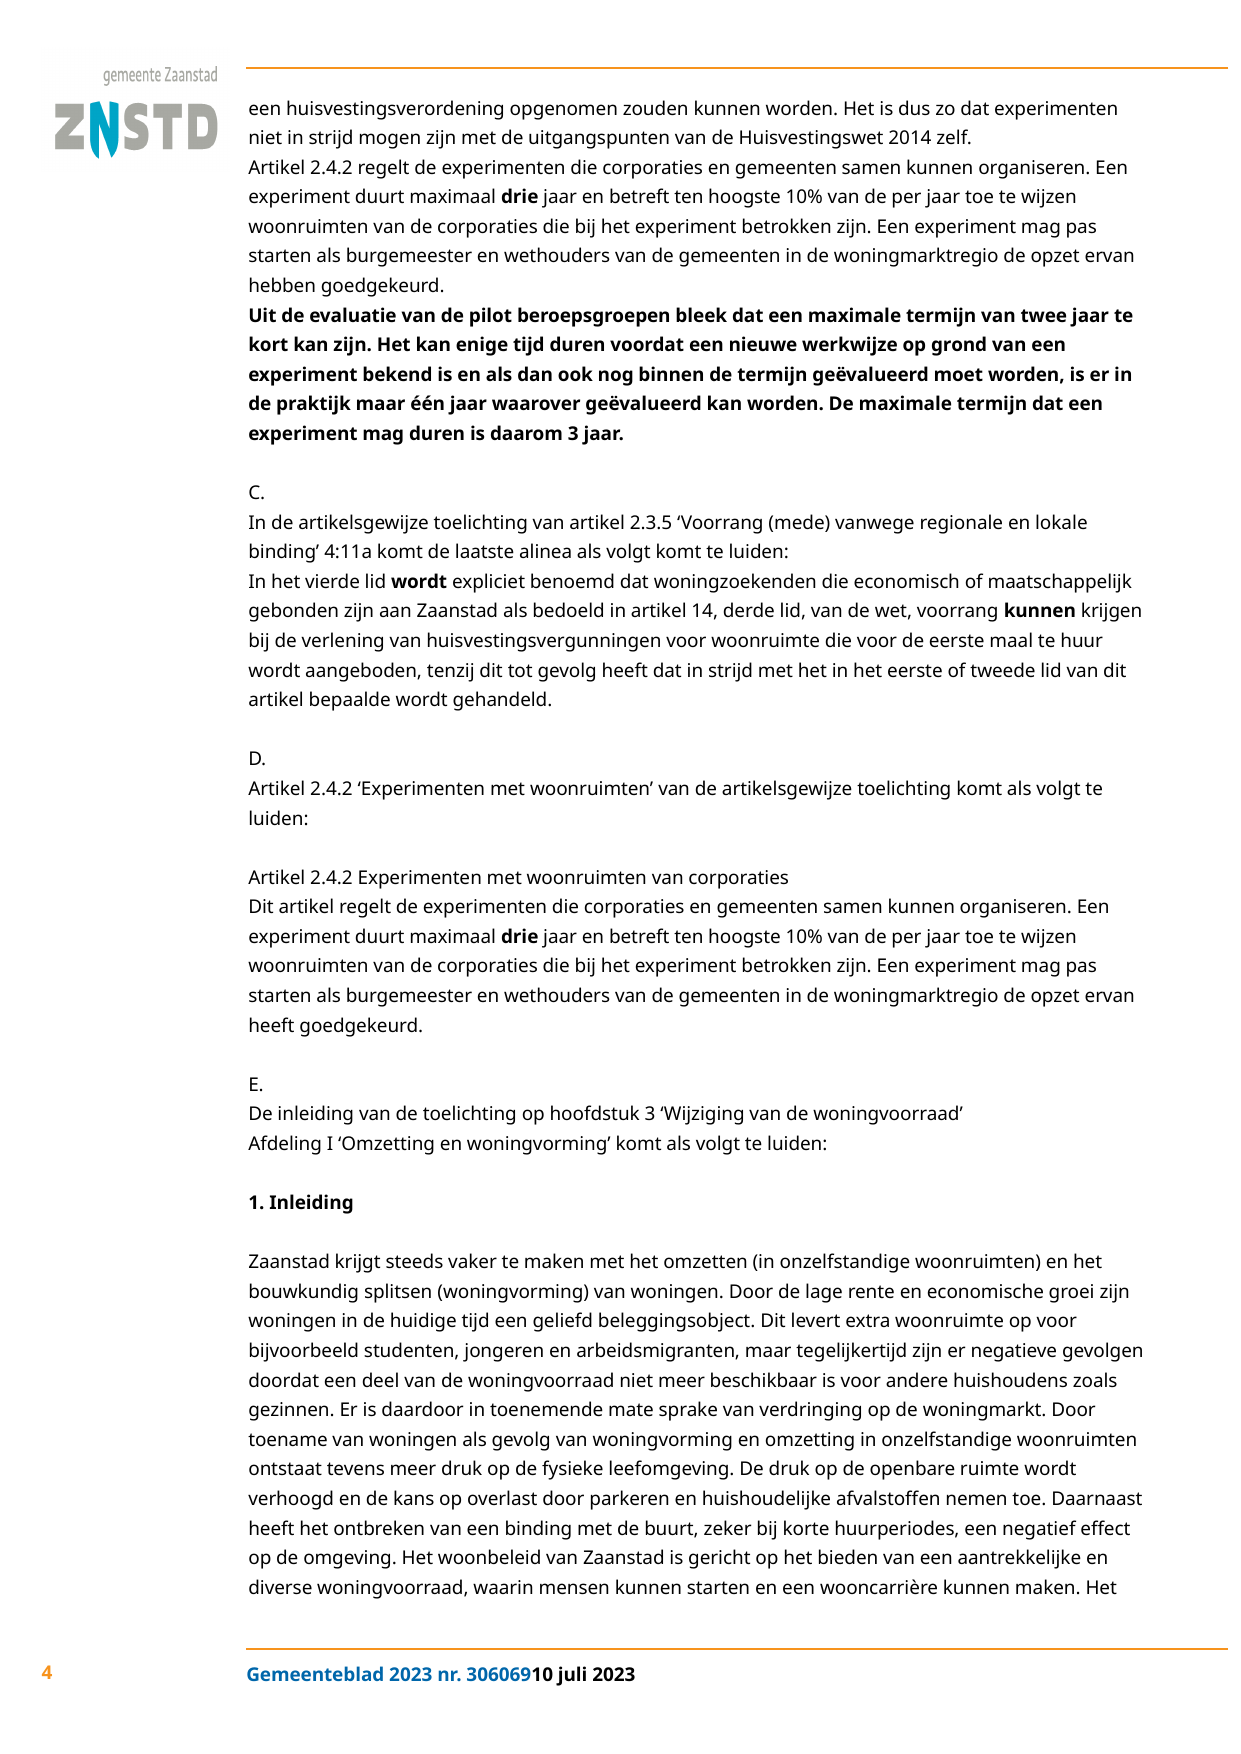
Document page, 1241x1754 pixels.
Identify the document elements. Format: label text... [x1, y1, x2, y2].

text C. [248, 479, 1152, 505]
text In het vierde lid wordt expliciet benoemd dat woningzoekenden die economisch of maatschappelijk gebonden zijn aan Zaanstad als bedoeld in artikel 14, derde lid, van de wet, voorrang kunnen krijgen bij de verlening van huisvestingsvergunningen voor woonruimte die voor de eerste maal te huur wordt aangeboden, tenzij dit tot gevolg heeft dat in strijd met het in het eerste of tweede lid van dit artikel bepaalde wordt gehandeld. [248, 568, 1152, 712]
text 1. Inleiding [248, 1189, 1152, 1215]
text Uit de evaluatie van de pilot beroepsgroepen bleek dat een maximale termijn van twee jaar te kort kan zijn. Het kan enige tijd duren voordat een nieuwe werkwijze op grond van een experiment bekend is en als dan ook nog binnen de termijn geëvalueerd moet worden, is er in de praktijk maar één jaar waarover geëvalueerd kan worden. De maximale termijn dat een experiment mag duren is daarom 3 jaar. [248, 302, 1152, 446]
text E. [248, 1071, 1152, 1097]
text Afdeling I ‘Omzetting en woningvorming’ komt als volgt te luiden: [248, 1130, 1152, 1156]
text Dit artikel regelt de experimenten die corporaties en gemeenten samen kunnen organiseren. Een experiment duurt maximaal drie jaar en betreft ten hoogste 10% van de per jaar toe te wijzen woonruimten van de corporaties die bij het experiment betrokken zijn. Een experiment mag pas starten als burgemeester en wethouders van de gemeenten in de woningmarktregio de opzet ervan heeft goedgekeurd. [248, 893, 1152, 1038]
text Artikel 2.4.2 regelt de experimenten die corporaties en gemeenten samen kunnen organiseren. Een experiment duurt maximaal drie jaar en betreft ten hoogste 10% van de per jaar toe te wijzen woonruimten van de corporaties die bij het experiment betrokken zijn. Een experiment mag pas starten als burgemeester en wethouders van de gemeenten in de woningmarktregio de opzet ervan hebben goedgekeurd. [248, 154, 1152, 298]
text een huisvestingsverordening opgenomen zouden kunnen worden. Het is dus zo dat experimenten niet in strijd mogen zijn met de uitgangspunten van de Huisvestingswet 2014 zelf. [248, 95, 1152, 150]
text In de artikelsgewijze toelichting van artikel 2.3.5 ‘Voorrang (mede) vanwege regionale en lokale binding’ 4:11a komt de laatste alinea als volgt komt te luiden: [248, 509, 1152, 564]
text D. [248, 746, 1152, 771]
text De inleiding van de toelichting op hoofdstuk 3 ‘Wijziging van de woningvoorraad’ [248, 1101, 1152, 1126]
text Zaanstad krijgt steeds vaker te maken met het omzetten (in onzelfstandige woonruimten) en het bouwkundig splitsen (woningvorming) van woningen. Door de lage rente en economische groei zijn woningen in de huidige tijd een geliefd beleggingsobject. Dit levert extra woonruimte op voor bijvoorbeeld studenten, jongeren en arbeidsmigranten, maar tegelijkertijd zijn er negatieve gevolgen doordat een deel van de woningvoorraad niet meer beschikbaar is voor andere huishoudens zoals gezinnen. Er is daardoor in toenemende mate sprake van verdringing op de woningmarkt. Door toename van woningen als gevolg van woningvorming en omzetting in onzelfstandige woonruimten ontstaat tevens meer druk op de fysieke leefomgeving. De druk op de openbare ruimte wordt verhoogd en de kans op overlast door parkeren en huishoudelijke afvalstoffen nemen toe. Daarnaast heeft het ontbreken van een binding met de buurt, zeker bij korte huurperiodes, een negatief effect op de omgeving. Het woonbeleid van Zaanstad is gericht op het bieden van een aantrekkelijke en diverse woningvoorraad, waarin mensen kunnen starten en een wooncarrière kunnen maken. Het [248, 1248, 1152, 1600]
picture [41, 47, 231, 172]
text Artikel 2.4.2 ‘Experimenten met woonruimten’ van de artikelsgewijze toelichting komt als volgt te luiden: [248, 775, 1152, 831]
text Artikel 2.4.2 Experimenten met woonruimten van corporaties [248, 864, 1152, 890]
